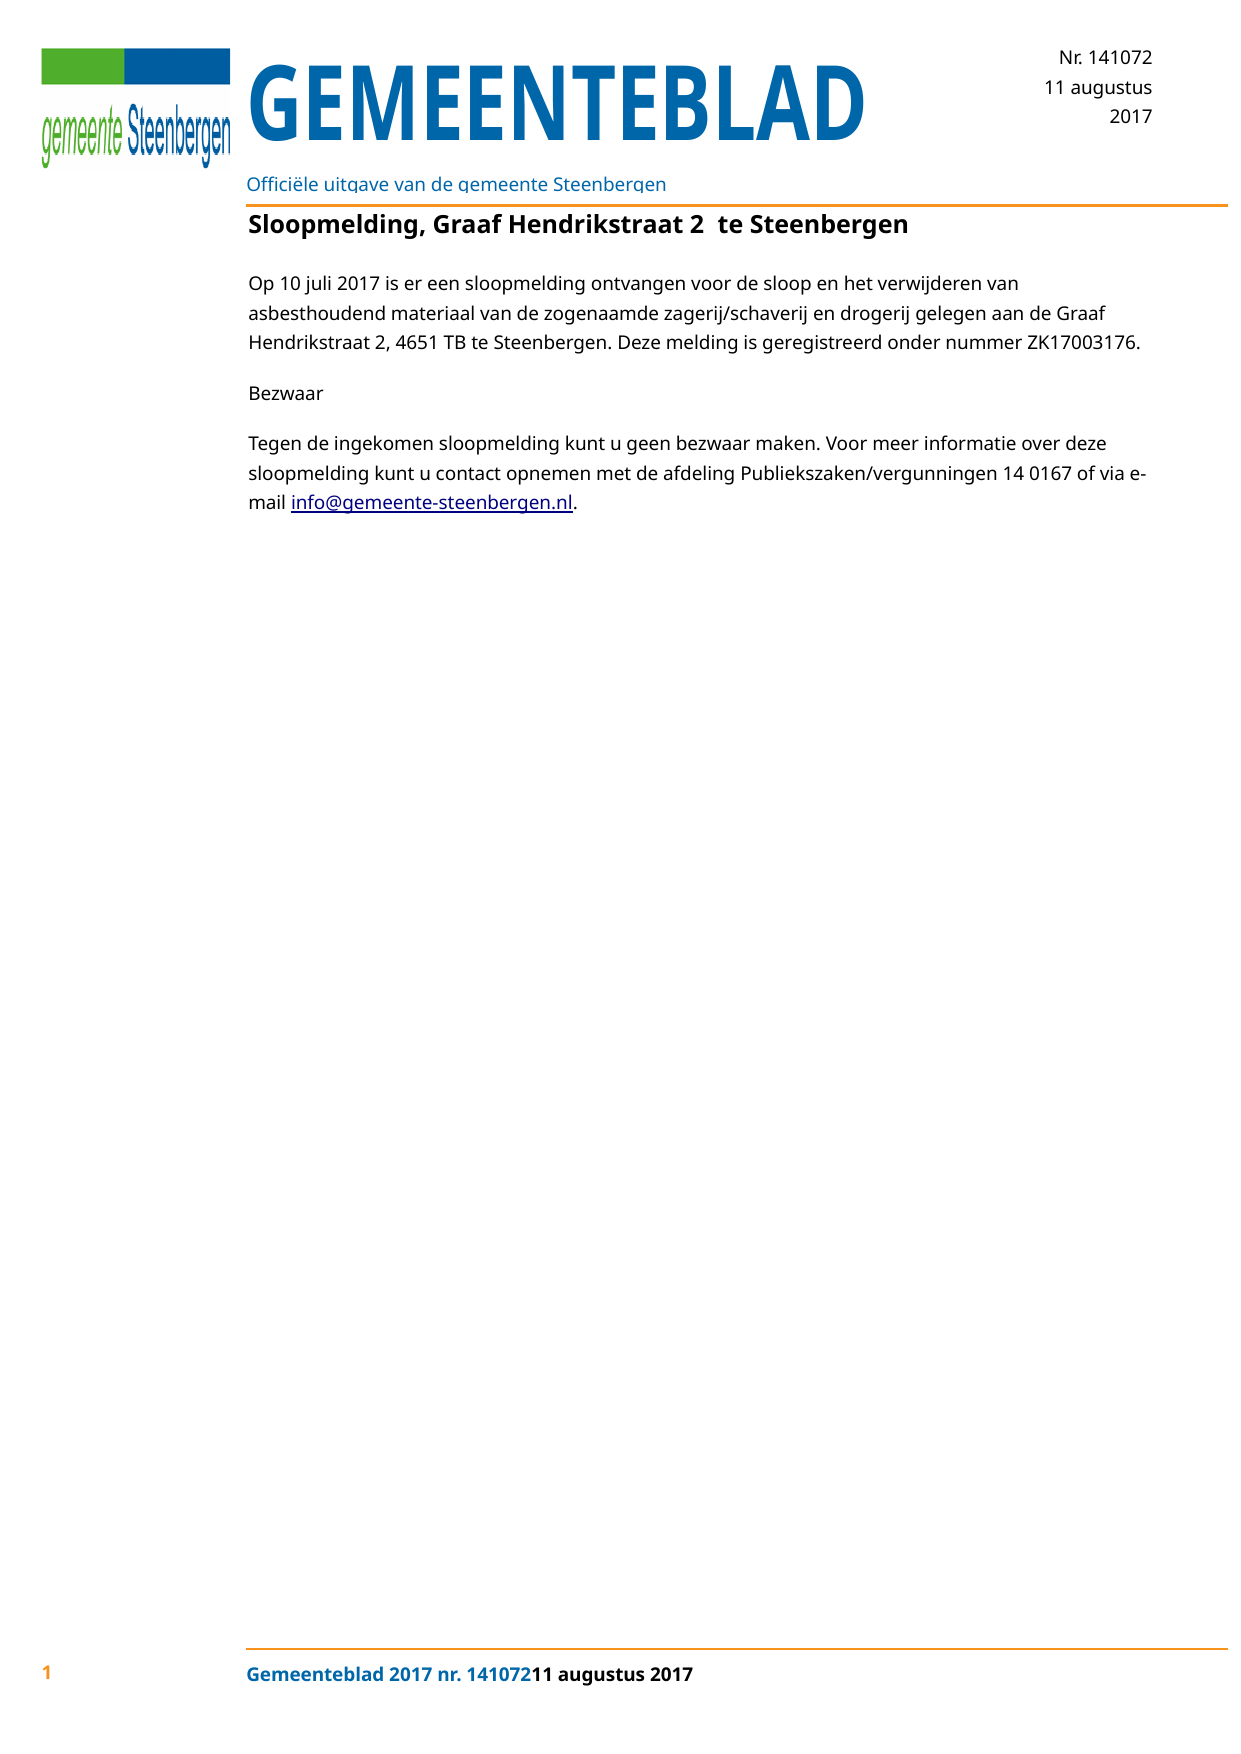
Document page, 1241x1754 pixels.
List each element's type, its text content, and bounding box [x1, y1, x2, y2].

text Bezwaar [248, 380, 1152, 406]
picture [41, 47, 231, 172]
text Tegen de ingekomen sloopmelding kunt u geen bezwaar maken. Voor meer informatie over deze sloopmelding kunt u contact opnemen met de afdeling Publiekszaken/vergunningen 14 0167 of via e-mail info@gemeente-steenbergen.nl. [248, 430, 1152, 515]
text Sloopmelding, Graaf Hendrikstraat 2 te Steenbergen [248, 207, 1152, 241]
text Op 10 juli 2017 is er een sloopmelding ontvangen voor de sloop en het verwijderen van asbesthoudend materiaal van de zogenaamde zagerij/schaverij en drogerij gelegen aan de Graaf Hendrikstraat 2, 4651 TB te Steenbergen. Deze melding is geregistreerd onder nummer ZK17003176. [248, 270, 1152, 355]
